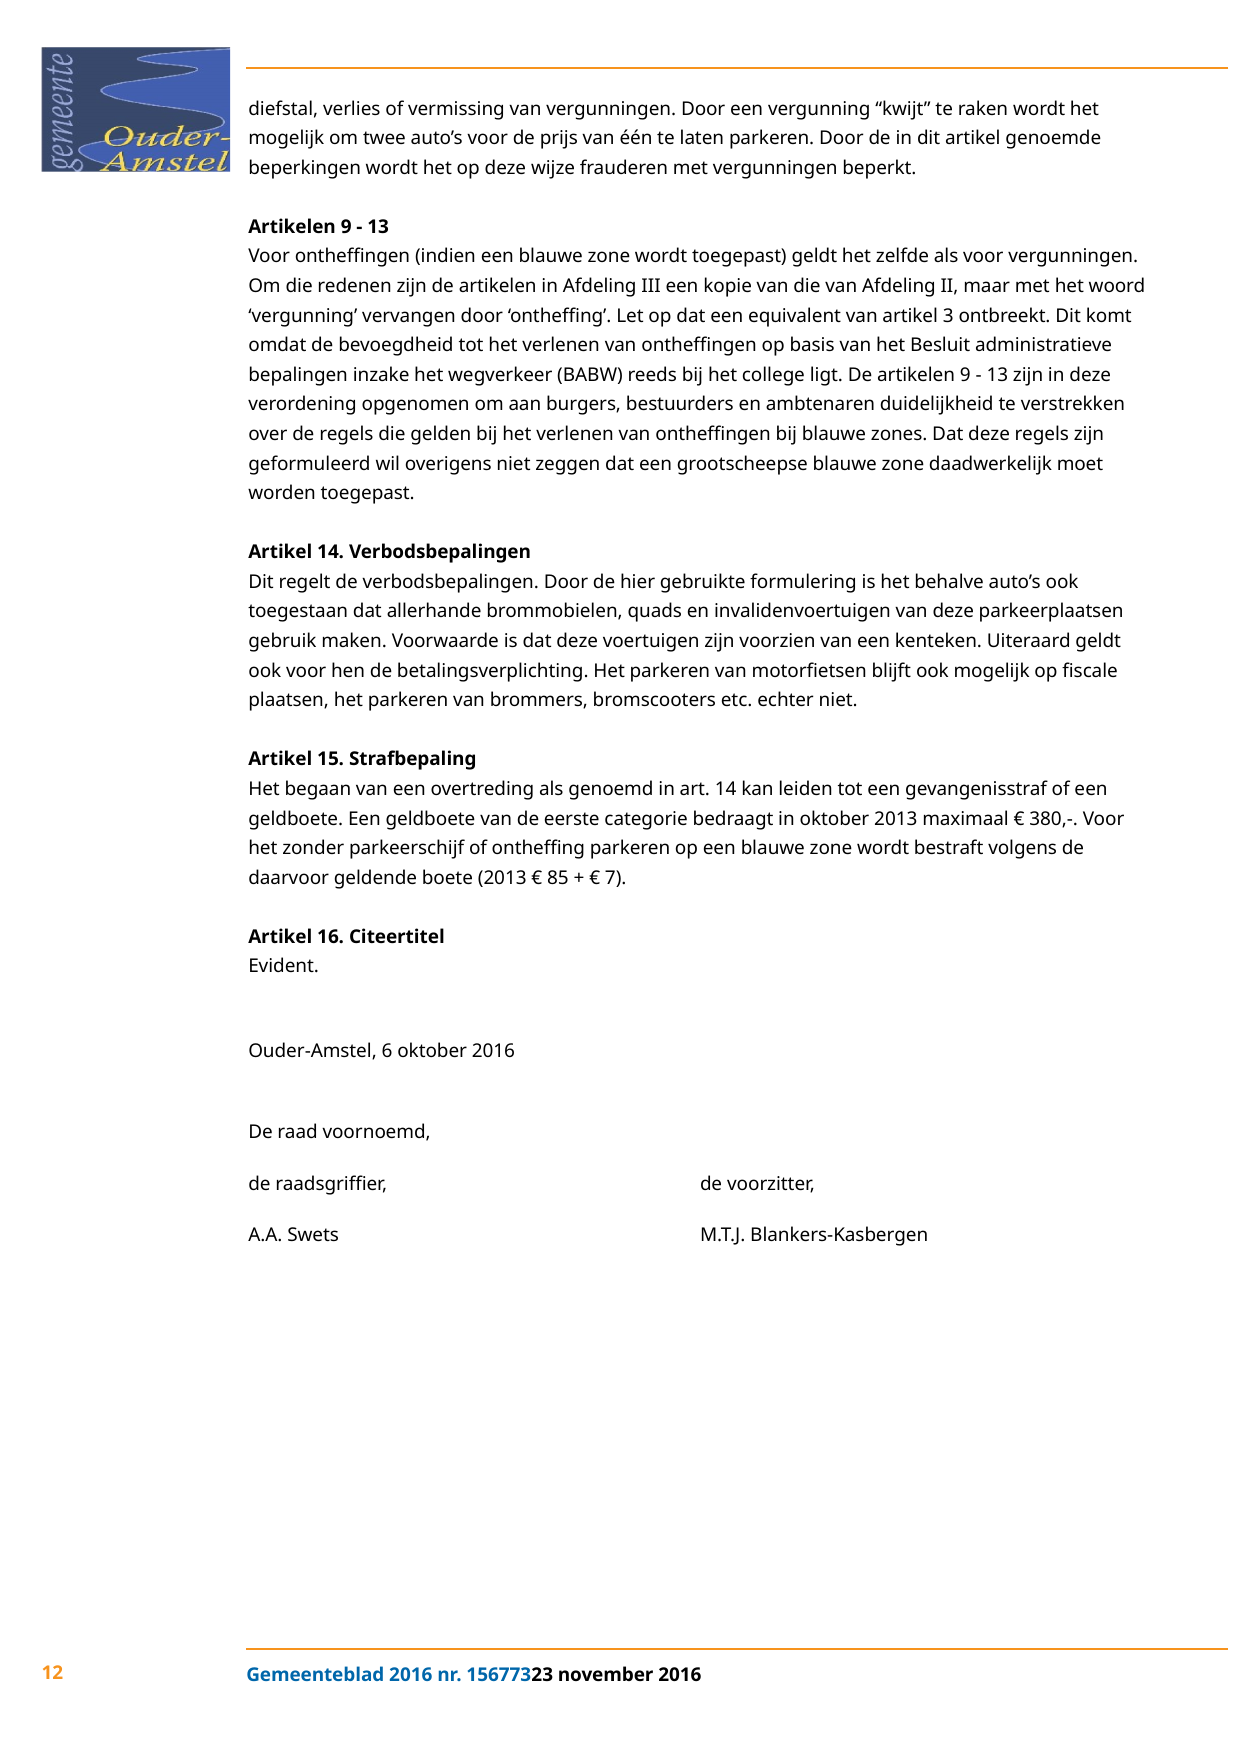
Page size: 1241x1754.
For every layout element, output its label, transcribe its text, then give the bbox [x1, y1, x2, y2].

text Artikel 14. Verbodsbepalingen [248, 538, 1152, 564]
picture [41, 47, 231, 172]
table_cell [248, 1145, 700, 1170]
text Dit regelt de verbodsbepalingen. Door de hier gebruikte formulering is het behalve auto’s ook toegestaan dat allerhande brommobielen, quads en invalidenvoertuigen van deze parkeerplaatsen gebruik maken. Voorwaarde is dat deze voertuigen zijn voorzien van een kenteken. Uiteraard geldt ook voor hen de betalingsverplichting. Het parkeren van motorfietsen blijft ook mogelijk op fiscale plaatsen, het parkeren van brommers, bromscooters etc. echter niet. [248, 568, 1152, 712]
text Artikel 16. Citeertitel [248, 923, 1152, 949]
text Voor ontheffingen (indien een blauwe zone wordt toegepast) geldt het zelfde als voor vergunningen. Om die redenen zijn de artikelen in Afdeling III een kopie van die van Afdeling II, maar met het woord ‘vergunning’ vervangen door ‘ontheffing’. Let op dat een equivalent van artikel 3 ontbreekt. Dit komt omdat de bevoegdheid tot het verlenen van ontheffingen op basis van het Besluit administratieve bepalingen inzake het wegverkeer (BABW) reeds bij het college ligt. De artikelen 9 - 13 zijn in deze verordening opgenomen om aan burgers, bestuurders en ambtenaren duidelijkheid te verstrekken over de regels die gelden bij het verlenen van ontheffingen bij blauwe zones. Dat deze regels zijn geformuleerd wil overigens niet zeggen dat een grootscheepse blauwe zone daadwerkelijk moet worden toegepast. [248, 243, 1152, 505]
table_cell De raad voornoemd, [248, 1089, 700, 1144]
text Artikel 15. Strafbepaling [248, 746, 1152, 771]
table_cell M.T.J. Blankers-Kasbergen [700, 1222, 1152, 1247]
text diefstal, verlies of vermissing van vergunningen. Door een vergunning “kwijt” te raken wordt het mogelijk om twee auto’s voor de prijs van één te laten parkeren. Door de in dit artikel genoemde beperkingen wordt het op deze wijze frauderen met vergunningen beperkt. [248, 95, 1152, 180]
text Het begaan van een overtreding als genoemd in art. 14 kan leiden tot een gevangenisstraf of een geldboete. Een geldboete van de eerste categorie bedraagt in oktober 2013 maximaal € 380,-. Voor het zonder parkeerschijf of ontheffing parkeren op een blauwe zone wordt bestraft volgens de daarvoor geldende boete (2013 € 85 + € 7). [248, 775, 1152, 890]
table_cell de voorzitter, [700, 1170, 1152, 1196]
text Artikelen 9 - 13 [248, 213, 1152, 239]
table_cell de raadsgriffier, [248, 1170, 700, 1196]
table_header Ouder-Amstel, 6 oktober 2016 [248, 1038, 700, 1063]
text Evident. [248, 953, 1152, 978]
table_cell [248, 1064, 700, 1089]
table_cell [700, 1196, 1152, 1222]
table_cell A.A. Swets [248, 1222, 700, 1247]
table_cell [248, 1196, 700, 1222]
